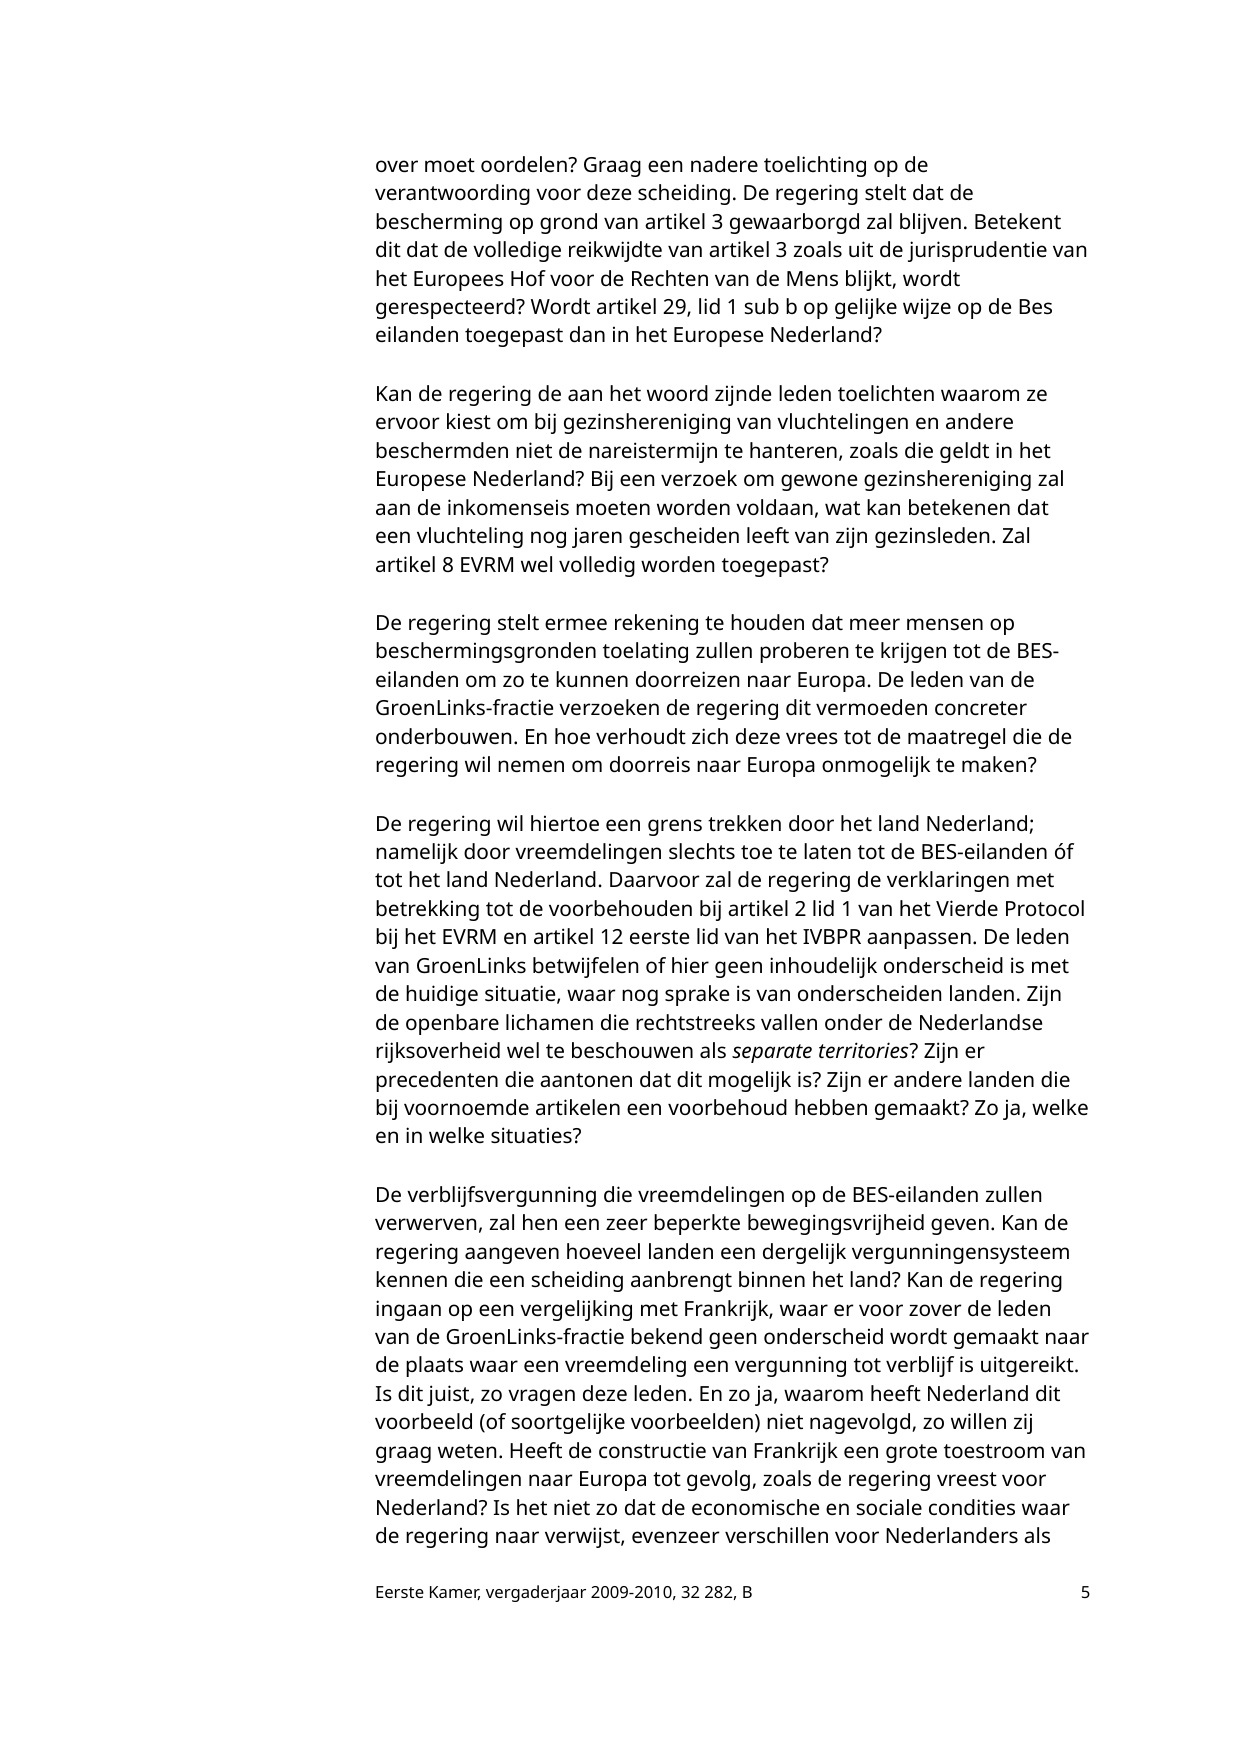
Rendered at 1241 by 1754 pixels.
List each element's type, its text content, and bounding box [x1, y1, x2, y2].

text De regering stelt ermee rekening te houden dat meer mensen op beschermingsgronden toelating zullen proberen te krijgen tot de BES-eilanden om zo te kunnen doorreizen naar Europa. De leden van de GroenLinks-fractie verzoeken de regering dit vermoeden concreter onderbouwen. En hoe verhoudt zich deze vrees tot de maatregel die de regering wil nemen om doorreis naar Europa onmogelijk te maken? [375, 608, 1090, 779]
text De verblijfsvergunning die vreemdelingen op de BES-eilanden zullen verwerven, zal hen een zeer beperkte bewegingsvrijheid geven. Kan de regering aangeven hoeveel landen een dergelijk vergunningensysteem kennen die een scheiding aanbrengt binnen het land? Kan de regering ingaan op een vergelijking met Frankrijk, waar er voor zover de leden van de GroenLinks-fractie bekend geen onderscheid wordt gemaakt naar de plaats waar een vreemdeling een vergunning tot verblijf is uitgereikt. Is dit juist, zo vragen deze leden. En zo ja, waarom heeft Nederland dit voorbeeld (of soortgelijke voorbeelden) niet nagevolgd, zo willen zij graag weten. Heeft de constructie van Frankrijk een grote toestroom van vreemdelingen naar Europa tot gevolg, zoals de regering vreest voor Nederland? Is het niet zo dat de economische en sociale condities waar de regering naar verwijst, evenzeer verschillen voor Nederlanders als [375, 1180, 1090, 1550]
text De regering wil hiertoe een grens trekken door het land Nederland; namelijk door vreemdelingen slechts toe te laten tot de BES-eilanden óf tot het land Nederland. Daarvoor zal de regering de verklaringen met betrekking tot de voorbehouden bij artikel 2 lid 1 van het Vierde Protocol bij het EVRM en artikel 12 eerste lid van het IVBPR aanpassen. De leden van GroenLinks betwijfelen of hier geen inhoudelijk onderscheid is met de huidige situatie, waar nog sprake is van onderscheiden landen. Zijn de openbare lichamen die rechtstreeks vallen onder de Nederlandse rijksoverheid wel te beschouwen als separate territories? Zijn er precedenten die aantonen dat dit mogelijk is? Zijn er andere landen die bij voornoemde artikelen een voorbehoud hebben gemaakt? Zo ja, welke en in welke situaties? [375, 809, 1090, 1150]
text over moet oordelen? Graag een nadere toelichting op de verantwoording voor deze scheiding. De regering stelt dat de bescherming op grond van artikel 3 gewaarborgd zal blijven. Betekent dit dat de volledige reikwijdte van artikel 3 zoals uit de jurisprudentie van het Europees Hof voor de Rechten van de Mens blijkt, wordt gerespecteerd? Wordt artikel 29, lid 1 sub b op gelijke wijze op de Bes eilanden toegepast dan in het Europese Nederland? [375, 150, 1090, 349]
text Kan de regering de aan het woord zijnde leden toelichten waarom ze ervoor kiest om bij gezinshereniging van vluchtelingen en andere beschermden niet de nareistermijn te hanteren, zoals die geldt in het Europese Nederland? Bij een verzoek om gewone gezinshereniging zal aan de inkomenseis moeten worden voldaan, wat kan betekenen dat een vluchteling nog jaren gescheiden leeft van zijn gezinsleden. Zal artikel 8 EVRM wel volledig worden toegepast? [375, 379, 1090, 578]
